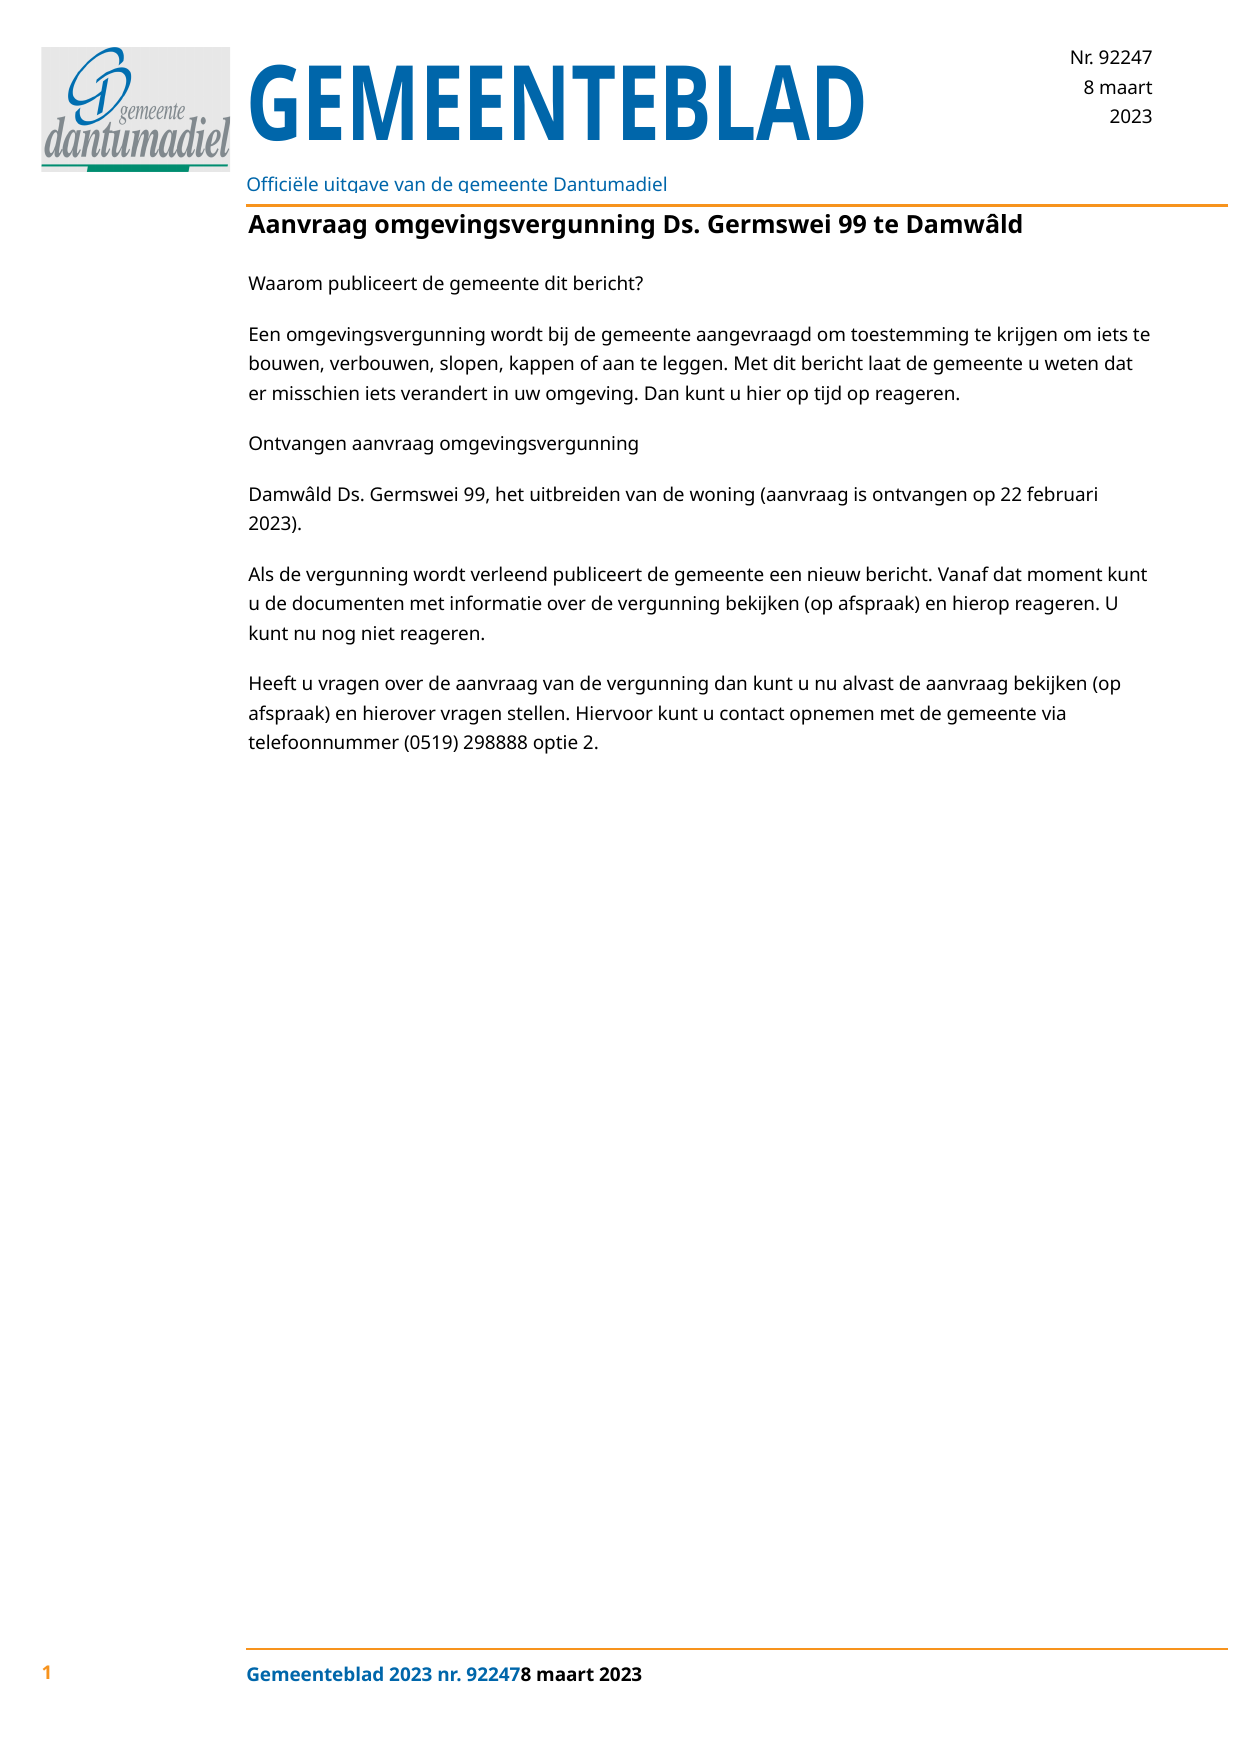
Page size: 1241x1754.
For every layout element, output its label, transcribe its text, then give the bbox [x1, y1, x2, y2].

text Aanvraag omgevingsvergunning Ds. Germswei 99 te Damwâld [248, 207, 1152, 241]
picture [41, 47, 231, 172]
text Een omgevingsvergunning wordt bij de gemeente aangevraagd om toestemming te krijgen om iets te bouwen, verbouwen, slopen, kappen of aan te leggen. Met dit bericht laat de gemeente u weten dat er misschien iets verandert in uw omgeving. Dan kunt u hier op tijd op reageren. [248, 321, 1152, 406]
text Damwâld Ds. Germswei 99, het uitbreiden van de woning (aanvraag is ontvangen op 22 februari 2023). [248, 481, 1152, 536]
text Heeft u vragen over de aanvraag van de vergunning dan kunt u nu alvast de aanvraag bekijken (op afspraak) en hierover vragen stellen. Hiervoor kunt u contact opnemen met de gemeente via telefoonnummer (0519) 298888 optie 2. [248, 670, 1152, 755]
text Ontvangen aanvraag omgevingsvergunning [248, 430, 1152, 456]
text Als de vergunning wordt verleend publiceert de gemeente een nieuw bericht. Vanaf dat moment kunt u de documenten met informatie over de vergunning bekijken (op afspraak) en hierop reageren. U kunt nu nog niet reageren. [248, 561, 1152, 646]
text Waarom publiceert de gemeente dit bericht? [248, 270, 1152, 296]
